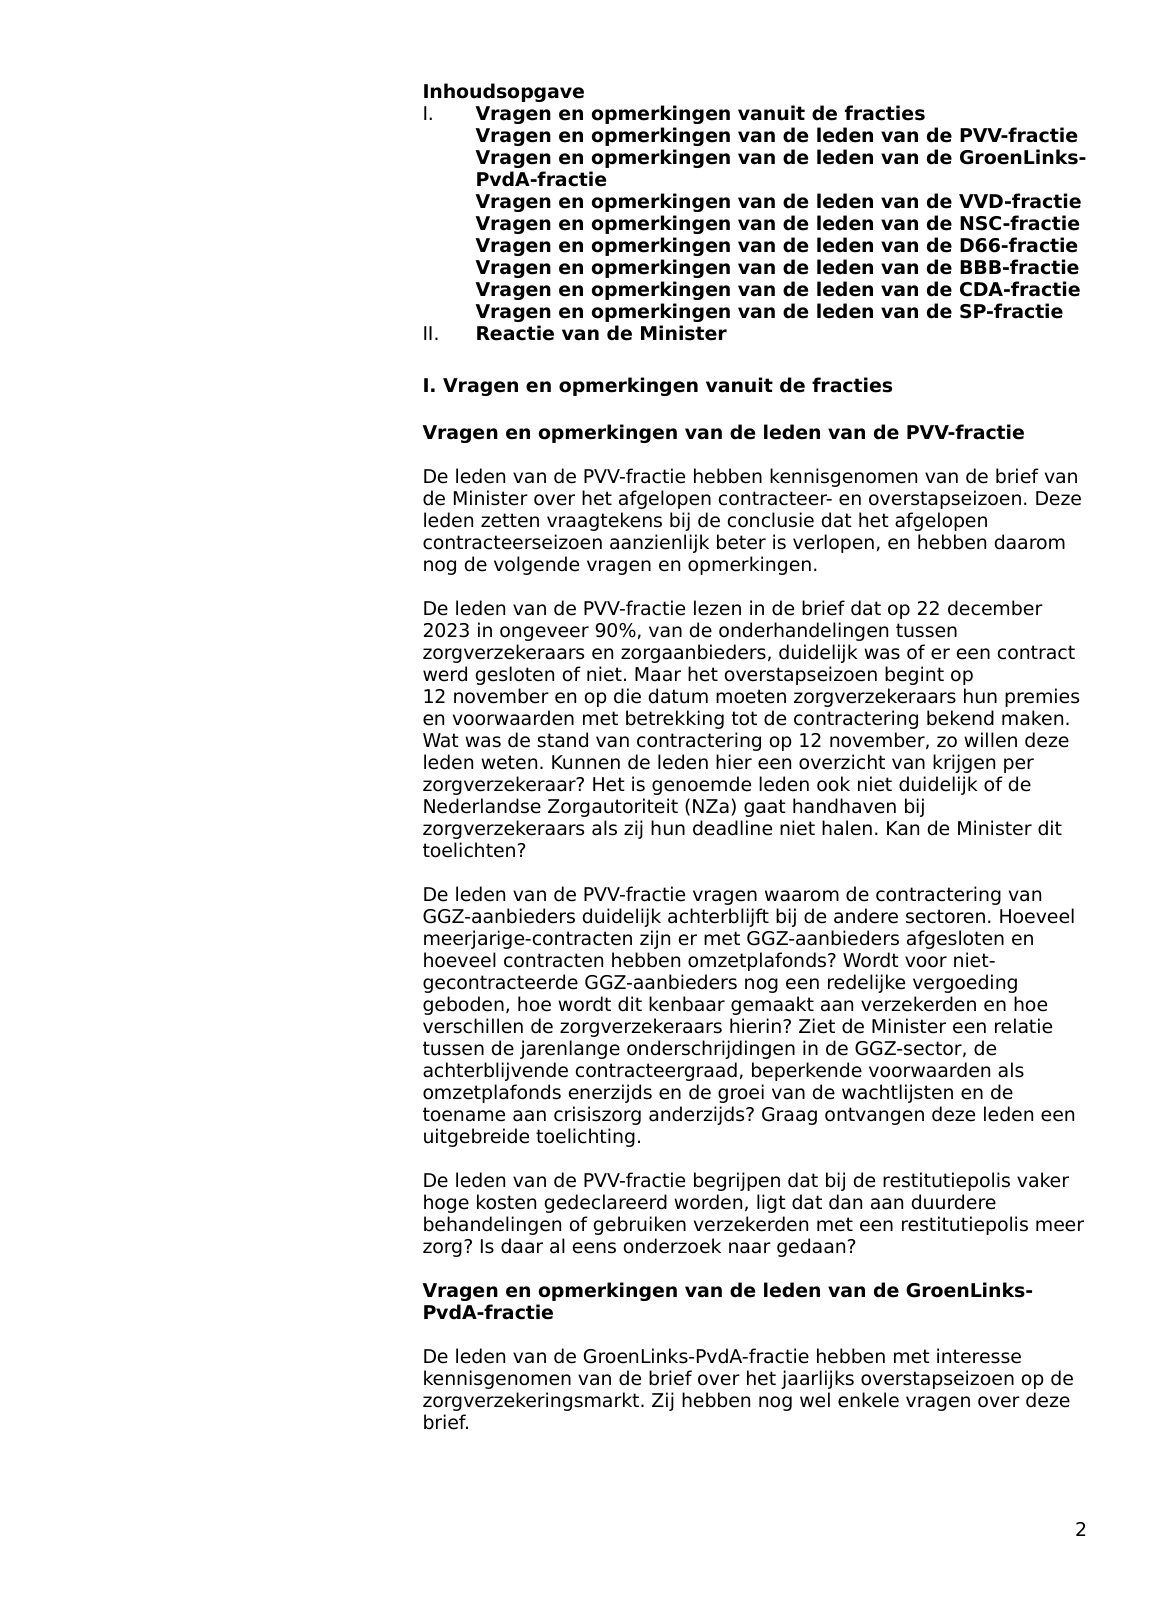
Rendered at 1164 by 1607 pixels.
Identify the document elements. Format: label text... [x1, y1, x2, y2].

text De leden van de GroenLinks-PvdA-fractie hebben met interesse kennisgenomen van de brief over het jaarlijks overstapseizoen op de zorgverzekeringsmarkt. Zij hebben nog wel enkele vragen over deze brief. [422, 1346, 1087, 1434]
text De leden van de PVV-fractie vragen waarom de contractering van GGZ-aanbieders duidelijk achterblijft bij de andere sectoren. Hoeveel meerjarige-contracten zijn er met GGZ-aanbieders afgesloten en hoeveel contracten hebben omzetplafonds? Wordt voor niet-gecontracteerde GGZ-aanbieders nog een redelijke vergoeding geboden, hoe wordt dit kenbaar gemaakt aan verzekerden en hoe verschillen de zorgverzekeraars hierin? Ziet de Minister een relatie tussen de jarenlange onderschrijdingen in de GGZ-sector, de achterblijvende contracteergraad, beperkende voorwaarden als omzetplafonds enerzijds en de groei van de wachtlijsten en de toename aan crisiszorg anderzijds? Graag ontvangen deze leden een uitgebreide toelichting. [422, 884, 1087, 1148]
text Vragen en opmerkingen van de leden van de BBB-fractie [475, 257, 1087, 279]
text De leden van de PVV-fractie hebben kennisgenomen van de brief van de Minister over het afgelopen contracteer- en overstapseizoen. Deze leden zetten vraagtekens bij de conclusie dat het afgelopen contracteerseizoen aanzienlijk beter is verlopen, en hebben daarom nog de volgende vragen en opmerkingen. [422, 466, 1087, 576]
text De leden van de PVV-fractie lezen in de brief dat op 22 december 2023 in ongeveer 90%, van de onderhandelingen tussen zorgverzekeraars en zorgaanbieders, duidelijk was of er een contract werd gesloten of niet. Maar het overstapseizoen begint op 12 november en op die datum moeten zorgverzekeraars hun premies en voorwaarden met betrekking tot de contractering bekend maken. Wat was de stand van contractering op 12 november, zo willen deze leden weten. Kunnen de leden hier een overzicht van krijgen per zorgverzekeraar? Het is genoemde leden ook niet duidelijk of de Nederlandse Zorgautoriteit (NZa) gaat handhaven bij zorgverzekeraars als zij hun deadline niet halen. Kan de Minister dit toelichten? [422, 598, 1087, 862]
subtitle Vragen en opmerkingen van de leden van de GroenLinks-PvdA-fractie [422, 1280, 1087, 1324]
text Vragen en opmerkingen van de leden van de PVV-fractie [475, 125, 1087, 147]
text De leden van de PVV-fractie begrijpen dat bij de restitutiepolis vaker hoge kosten gedeclareerd worden, ligt dat dan aan duurdere behandelingen of gebruiken verzekerden met een restitutiepolis meer zorg? Is daar al eens onderzoek naar gedaan? [422, 1170, 1087, 1258]
subtitle Inhoudsopgave [422, 81, 1087, 103]
text Vragen en opmerkingen van de leden van de GroenLinks-PvdA-fractie [475, 147, 1087, 191]
text Vragen en opmerkingen van de leden van de SP-fractie [475, 301, 1087, 323]
text Vragen en opmerkingen van de leden van de VVD-fractie [475, 191, 1087, 213]
text Vragen en opmerkingen van de leden van de PVV-fractie [422, 422, 1087, 444]
text Vragen en opmerkingen van de leden van de NSC-fractie [475, 213, 1087, 235]
text I. Vragen en opmerkingen vanuit de fracties [422, 103, 1087, 125]
text II. Reactie van de Minister [422, 323, 1087, 345]
subtitle I. Vragen en opmerkingen vanuit de fracties [422, 375, 1087, 397]
text Vragen en opmerkingen van de leden van de CDA-fractie [475, 279, 1087, 301]
text Vragen en opmerkingen van de leden van de D66-fractie [475, 235, 1087, 257]
